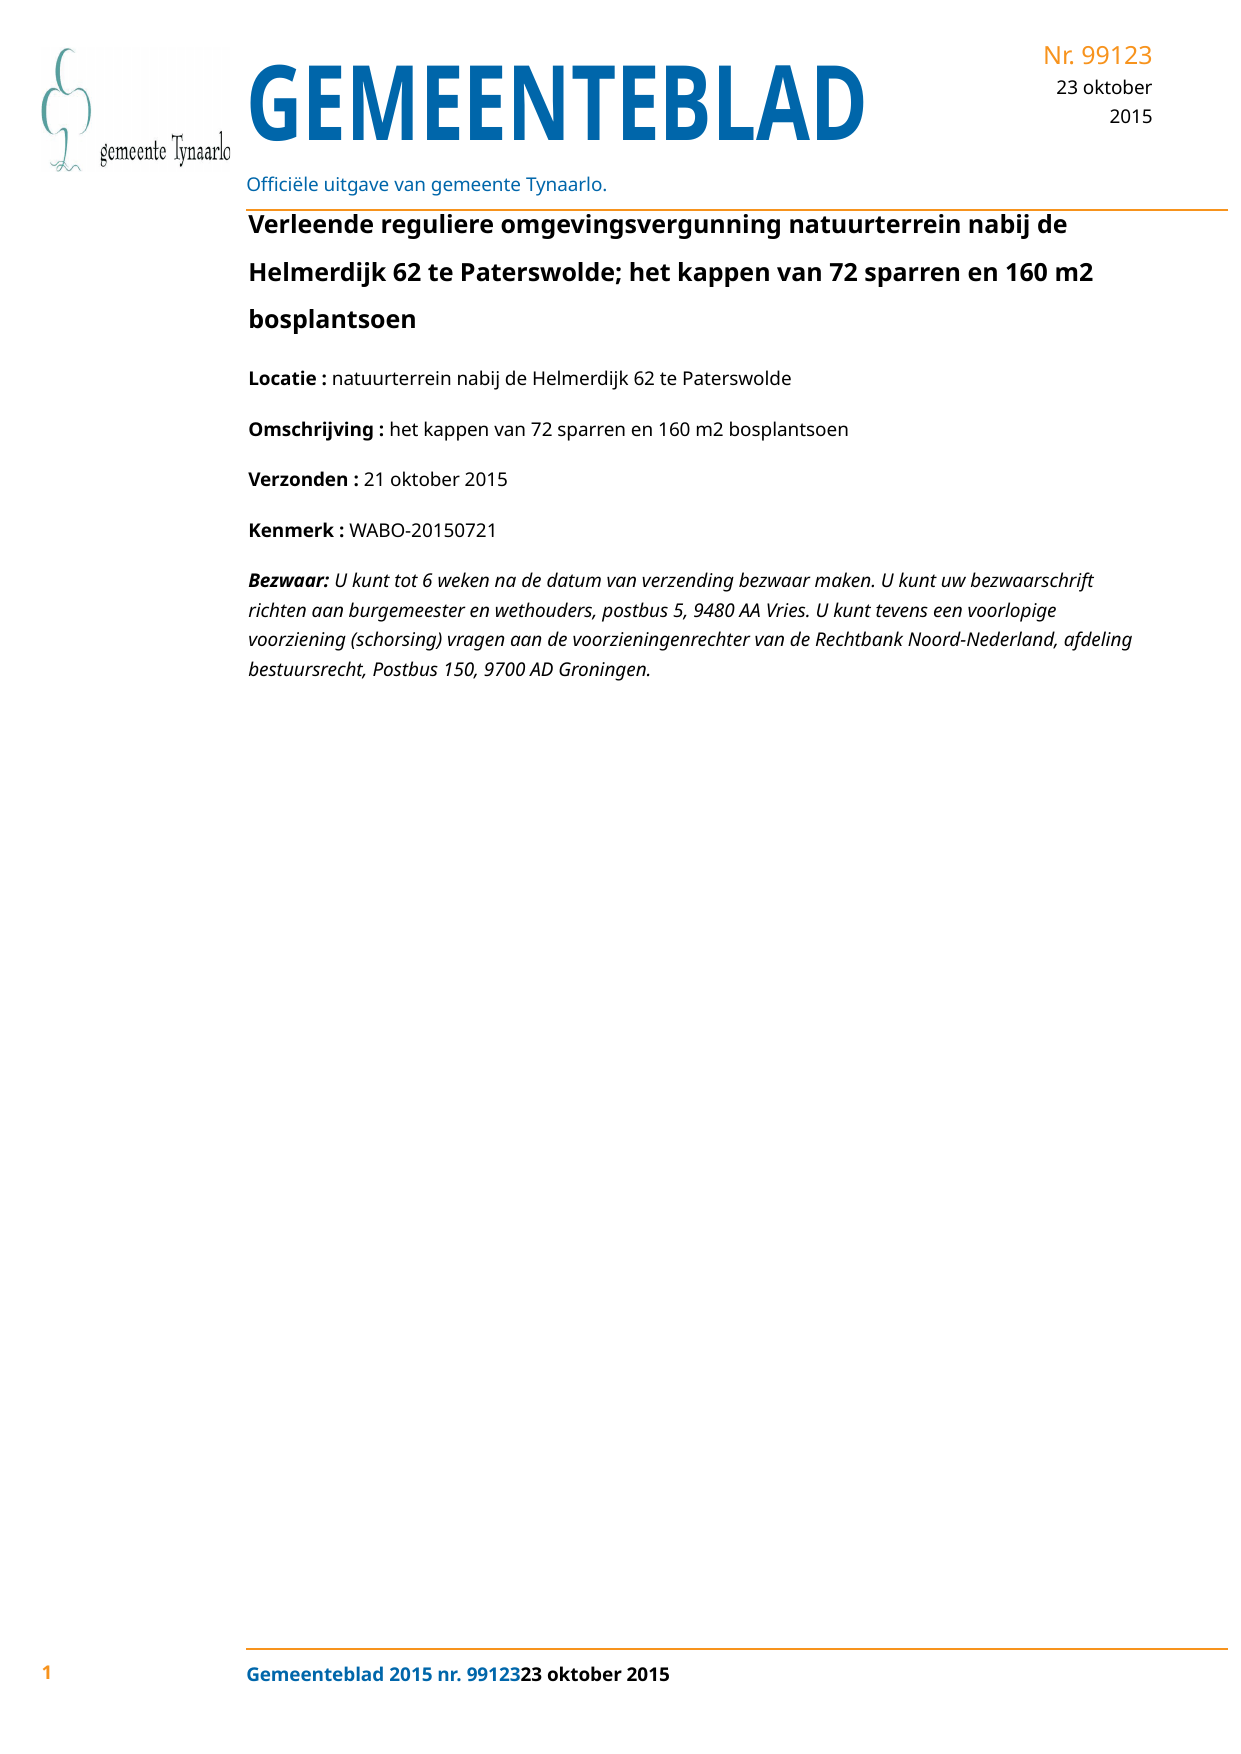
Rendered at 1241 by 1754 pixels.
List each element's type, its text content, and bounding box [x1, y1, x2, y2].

text Omschrijving : het kappen van 72 sparren en 160 m2 bosplantsoen [248, 416, 1152, 442]
text Verzonden : 21 oktober 2015 [248, 466, 1152, 492]
picture [41, 47, 231, 172]
text Bezwaar: U kunt tot 6 weken na de datum van verzending bezwaar maken. U kunt uw bezwaarschrift richten aan burgemeester en wethouders, postbus 5, 9480 AA Vries. U kunt tevens een voorlopige voorziening (schorsing) vragen aan de voorzieningenrechter van de Rechtbank Noord-Nederland, afdeling bestuursrecht, Postbus 150, 9700 AD Groningen. [248, 567, 1152, 682]
text Kenmerk : WABO-20150721 [248, 517, 1152, 542]
text Locatie : natuurterrein nabij de Helmerdijk 62 te Paterswolde [248, 366, 1152, 391]
text Verleende reguliere omgevingsvergunning natuurterrein nabij de Helmerdijk 62 te Paterswolde; het kappen van 72 sparren en 160 m2 bosplantsoen [248, 211, 1152, 336]
